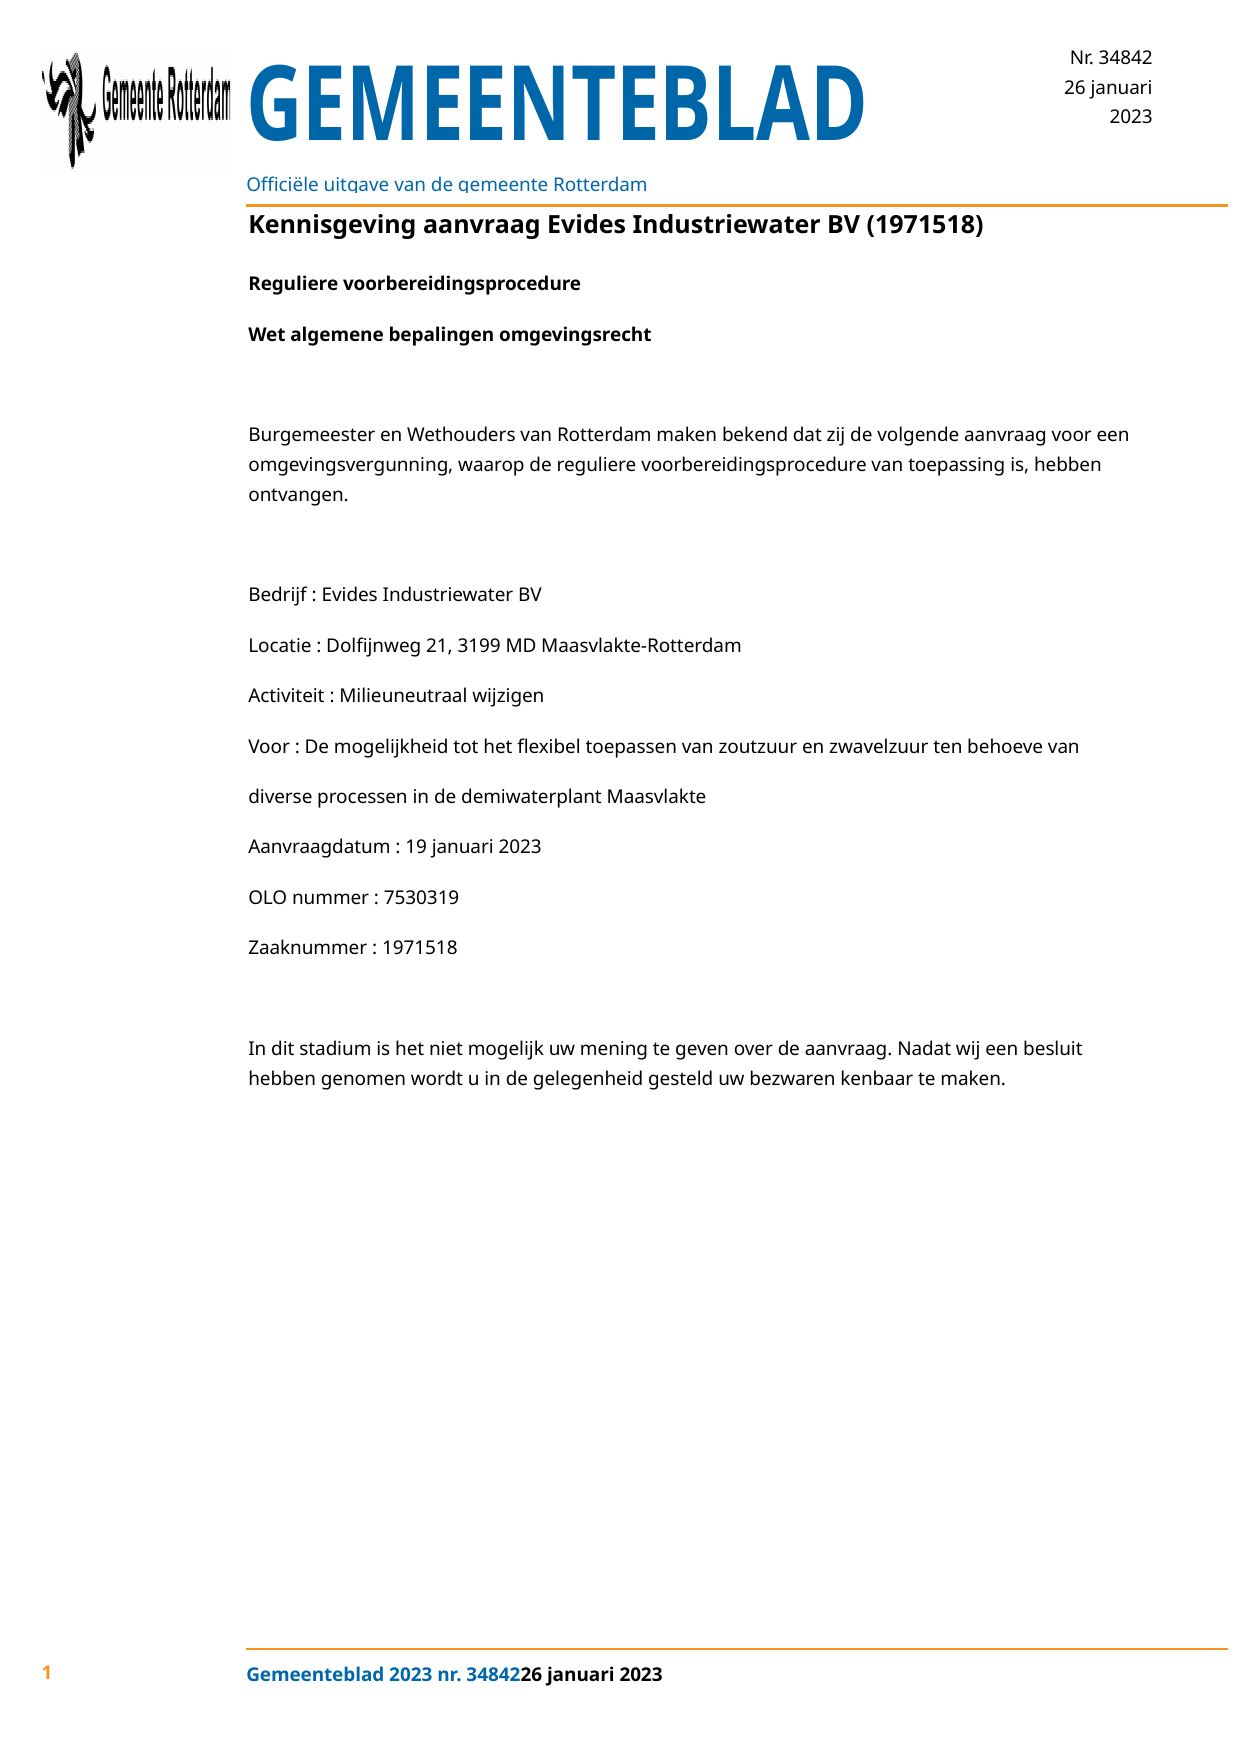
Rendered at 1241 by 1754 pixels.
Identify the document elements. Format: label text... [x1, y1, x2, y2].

text Aanvraagdatum : 19 januari 2023 [248, 834, 1152, 859]
text OLO nummer : 7530319 [248, 884, 1152, 910]
text Voor : De mogelijkheid tot het flexibel toepassen van zoutzuur en zwavelzuur ten behoeve van [248, 733, 1152, 758]
text Locatie : Dolfijnweg 21, 3199 MD Maasvlakte-Rotterdam [248, 632, 1152, 658]
text Activiteit : Milieuneutraal wijzigen [248, 682, 1152, 708]
text Kennisgeving aanvraag Evides Industriewater BV (1971518) [248, 207, 1152, 241]
text Zaaknummer : 1971518 [248, 934, 1152, 960]
text diverse processen in de demiwaterplant Maasvlakte [248, 783, 1152, 809]
text Burgemeester en Wethouders van Rotterdam maken bekend dat zij de volgende aanvraag voor een omgevingsvergunning, waarop de reguliere voorbereidingsprocedure van toepassing is, hebben ontvangen. [248, 422, 1152, 506]
text Bedrijf : Evides Industriewater BV [248, 582, 1152, 607]
text Reguliere voorbereidingsprocedure [248, 270, 1152, 296]
text In dit stadium is het niet mogelijk uw mening te geven over de aanvraag. Nadat wij een besluit hebben genomen wordt u in de gelegenheid gesteld uw bezwaren kenbaar te maken. [248, 1035, 1152, 1091]
text Wet algemene bepalingen omgevingsrecht [248, 321, 1152, 346]
picture [41, 47, 231, 172]
